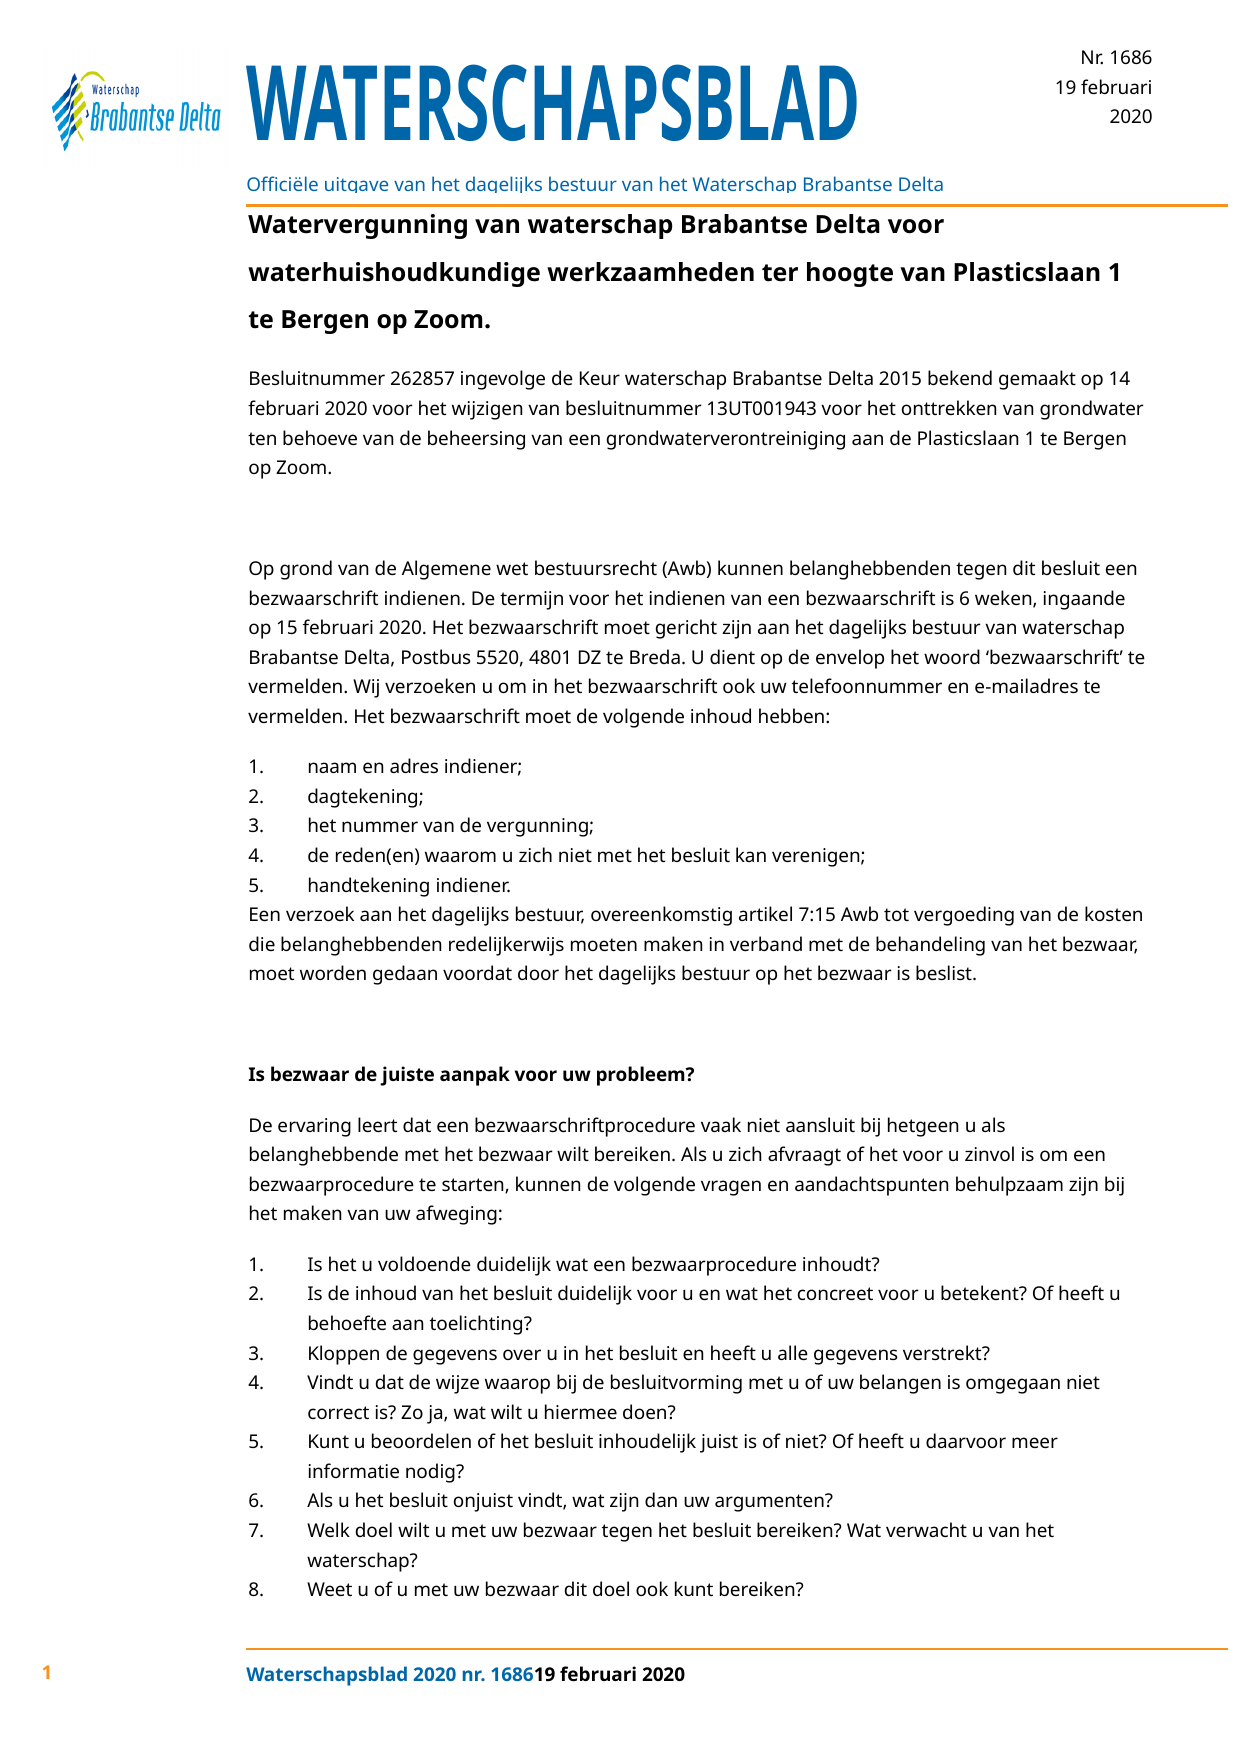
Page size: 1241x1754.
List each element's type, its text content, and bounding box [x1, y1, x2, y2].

text Besluitnummer 262857 ingevolge de Keur waterschap Brabantse Delta 2015 bekend gemaakt op 14 februari 2020 voor het wijzigen van besluitnummer 13UT001943 voor het onttrekken van grondwater ten behoeve van de beheersing van een grondwaterverontreiniging aan de Plasticslaan 1 te Bergen op Zoom. [248, 366, 1152, 480]
text Op grond van de Algemene wet bestuursrecht (Awb) kunnen belanghebbenden tegen dit besluit een bezwaarschrift indienen. De termijn voor het indienen van een bezwaarschrift is 6 weken, ingaande op 15 februari 2020. Het bezwaarschrift moet gericht zijn aan het dagelijks bestuur van waterschap Brabantse Delta, Postbus 5520, 4801 DZ te Breda. U dient op de envelop het woord ‘bezwaarschrift’ te vermelden. Wij verzoeken u om in het bezwaarschrift ook uw telefoonnummer en e‑mailadres te vermelden. Het bezwaarschrift moet de volgende inhoud hebben: [248, 555, 1152, 729]
list de reden(en) waarom u zich niet met het besluit kan verenigen; [248, 842, 1152, 868]
list handtekening indiener. [248, 872, 1152, 897]
list Is de inhoud van het besluit duidelijk voor u en wat het concreet voor u betekent? Of heeft u behoefte aan toelichting? [248, 1281, 1152, 1336]
list Kloppen de gegevens over u in het besluit en heeft u alle gegevens verstrekt? [248, 1340, 1152, 1365]
list Is het u voldoende duidelijk wat een bezwaarprocedure inhoudt? [248, 1251, 1152, 1277]
text Watervergunning van waterschap Brabantse Delta voor waterhuishoudkundige werkzaamheden ter hoogte van Plasticslaan 1 te Bergen op Zoom. [248, 207, 1152, 336]
text Een verzoek aan het dagelijks bestuur, overeenkomstig artikel 7:15 Awb tot vergoeding van de kosten die belanghebbenden redelijkerwijs moeten maken in verband met de behandeling van het bezwaar, moet worden gedaan voordat door het dagelijks bestuur op het bezwaar is beslist. [248, 901, 1152, 986]
list dagtekening; [248, 783, 1152, 809]
text De ervaring leert dat een bezwaarschriftprocedure vaak niet aansluit bij hetgeen u als belanghebbende met het bezwaar wilt bereiken. Als u zich afvraagt of het voor u zinvol is om een bezwaarprocedure te starten, kunnen de volgende vragen en aandachtspunten behulpzaam zijn bij het maken van uw afweging: [248, 1112, 1152, 1226]
list Weet u of u met uw bezwaar dit doel ook kunt bereiken? [248, 1576, 1152, 1602]
list Kunt u beoordelen of het besluit inhoudelijk juist is of niet? Of heeft u daarvoor meer informatie nodig? [248, 1428, 1152, 1484]
list naam en adres indiener; [248, 753, 1152, 779]
text Is bezwaar de juiste aanpak voor uw probleem? [248, 1061, 1152, 1087]
list Vindt u dat de wijze waarop bij de besluitvorming met u of uw belangen is omgegaan niet correct is? Zo ja, wat wilt u hiermee doen? [248, 1369, 1152, 1424]
list het nummer van de vergunning; [248, 813, 1152, 838]
picture [41, 47, 231, 172]
list Welk doel wilt u met uw bezwaar tegen het besluit bereiken? Wat verwacht u van het waterschap? [248, 1517, 1152, 1572]
list Als u het besluit onjuist vindt, wat zijn dan uw argumenten? [248, 1488, 1152, 1513]
